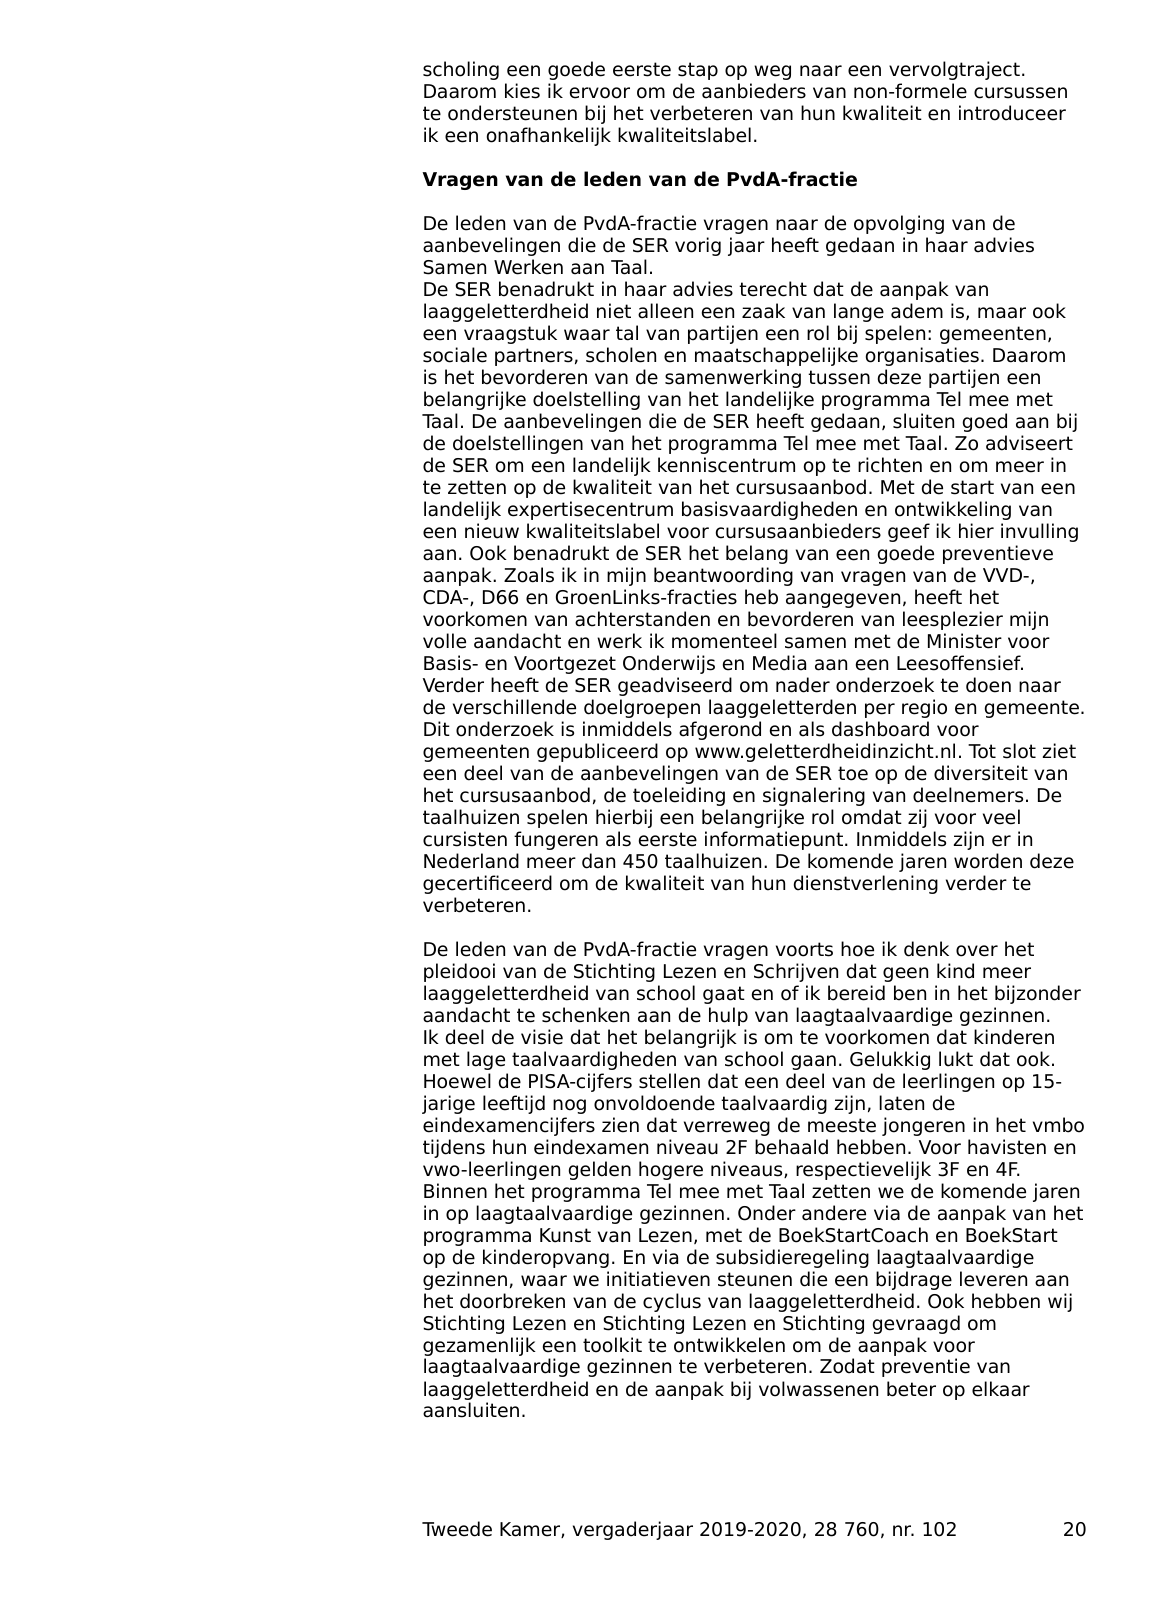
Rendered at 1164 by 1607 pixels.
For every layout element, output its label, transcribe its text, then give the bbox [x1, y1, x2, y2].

text De SER benadrukt in haar advies terecht dat de aanpak van laaggeletterdheid niet alleen een zaak van lange adem is, maar ook een vraagstuk waar tal van partijen een rol bij spelen: gemeenten, sociale partners, scholen en maatschappelijke organisaties. Daarom is het bevorderen van de samenwerking tussen deze partijen een belangrijke doelstelling van het landelijke programma Tel mee met Taal. De aanbevelingen die de SER heeft gedaan, sluiten goed aan bij de doelstellingen van het programma Tel mee met Taal. Zo adviseert de SER om een landelijk kenniscentrum op te richten en om meer in te zetten op de kwaliteit van het cursusaanbod. Met de start van een landelijk expertisecentrum basisvaardigheden en ontwikkeling van een nieuw kwaliteitslabel voor cursusaanbieders geef ik hier invulling aan. Ook benadrukt de SER het belang van een goede preventieve aanpak. Zoals ik in mijn beantwoording van vragen van de VVD-, CDA-, D66 en GroenLinks-fracties heb aangegeven, heeft het voorkomen van achterstanden en bevorderen van leesplezier mijn volle aandacht en werk ik momenteel samen met de Minister voor Basis- en Voortgezet Onderwijs en Media aan een Leesoffensief. Verder heeft de SER geadviseerd om nader onderzoek te doen naar de verschillende doelgroepen laaggeletterden per regio en gemeente. Dit onderzoek is inmiddels afgerond en als dashboard voor gemeenten gepubliceerd op www.geletterdheidinzicht.nl. Tot slot ziet een deel van de aanbevelingen van de SER toe op de diversiteit van het cursusaanbod, de toeleiding en signalering van deelnemers. De taalhuizen spelen hierbij een belangrijke rol omdat zij voor veel cursisten fungeren als eerste informatiepunt. Inmiddels zijn er in Nederland meer dan 450 taalhuizen. De komende jaren worden deze gecertificeerd om de kwaliteit van hun dienstverlening verder te verbeteren. [422, 279, 1087, 917]
subtitle Vragen van de leden van de PvdA-fractie [422, 169, 1087, 191]
text Ik deel de visie dat het belangrijk is om te voorkomen dat kinderen met lage taalvaardigheden van school gaan. Gelukkig lukt dat ook. Hoewel de PISA-cijfers stellen dat een deel van de leerlingen op 15-jarige leeftijd nog onvoldoende taalvaardig zijn, laten de eindexamencijfers zien dat verreweg de meeste jongeren in het vmbo tijdens hun eindexamen niveau 2F behaald hebben. Voor havisten en vwo-leerlingen gelden hogere niveaus, respectievelijk 3F en 4F. Binnen het programma Tel mee met Taal zetten we de komende jaren in op laagtaalvaardige gezinnen. Onder andere via de aanpak van het programma Kunst van Lezen, met de BoekStartCoach en BoekStart op de kinderopvang. En via de subsidieregeling laagtaalvaardige gezinnen, waar we initiatieven steunen die een bijdrage leveren aan het doorbreken van de cyclus van laaggeletterdheid. Ook hebben wij Stichting Lezen en Stichting Lezen en Stichting gevraagd om gezamenlijk een toolkit te ontwikkelen om de aanpak voor laagtaalvaardige gezinnen te verbeteren. Zodat preventie van laaggeletterdheid en de aanpak bij volwassenen beter op elkaar aansluiten. [422, 1027, 1087, 1422]
text scholing een goede eerste stap op weg naar een vervolgtraject. Daarom kies ik ervoor om de aanbieders van non-formele cursussen te ondersteunen bij het verbeteren van hun kwaliteit en introduceer ik een onafhankelijk kwaliteitslabel. [422, 59, 1087, 147]
text De leden van de PvdA-fractie vragen voorts hoe ik denk over het pleidooi van de Stichting Lezen en Schrijven dat geen kind meer laaggeletterdheid van school gaat en of ik bereid ben in het bijzonder aandacht te schenken aan de hulp van laagtaalvaardige gezinnen. [422, 939, 1087, 1027]
text De leden van de PvdA-fractie vragen naar de opvolging van de aanbevelingen die de SER vorig jaar heeft gedaan in haar advies Samen Werken aan Taal. [422, 213, 1087, 279]
